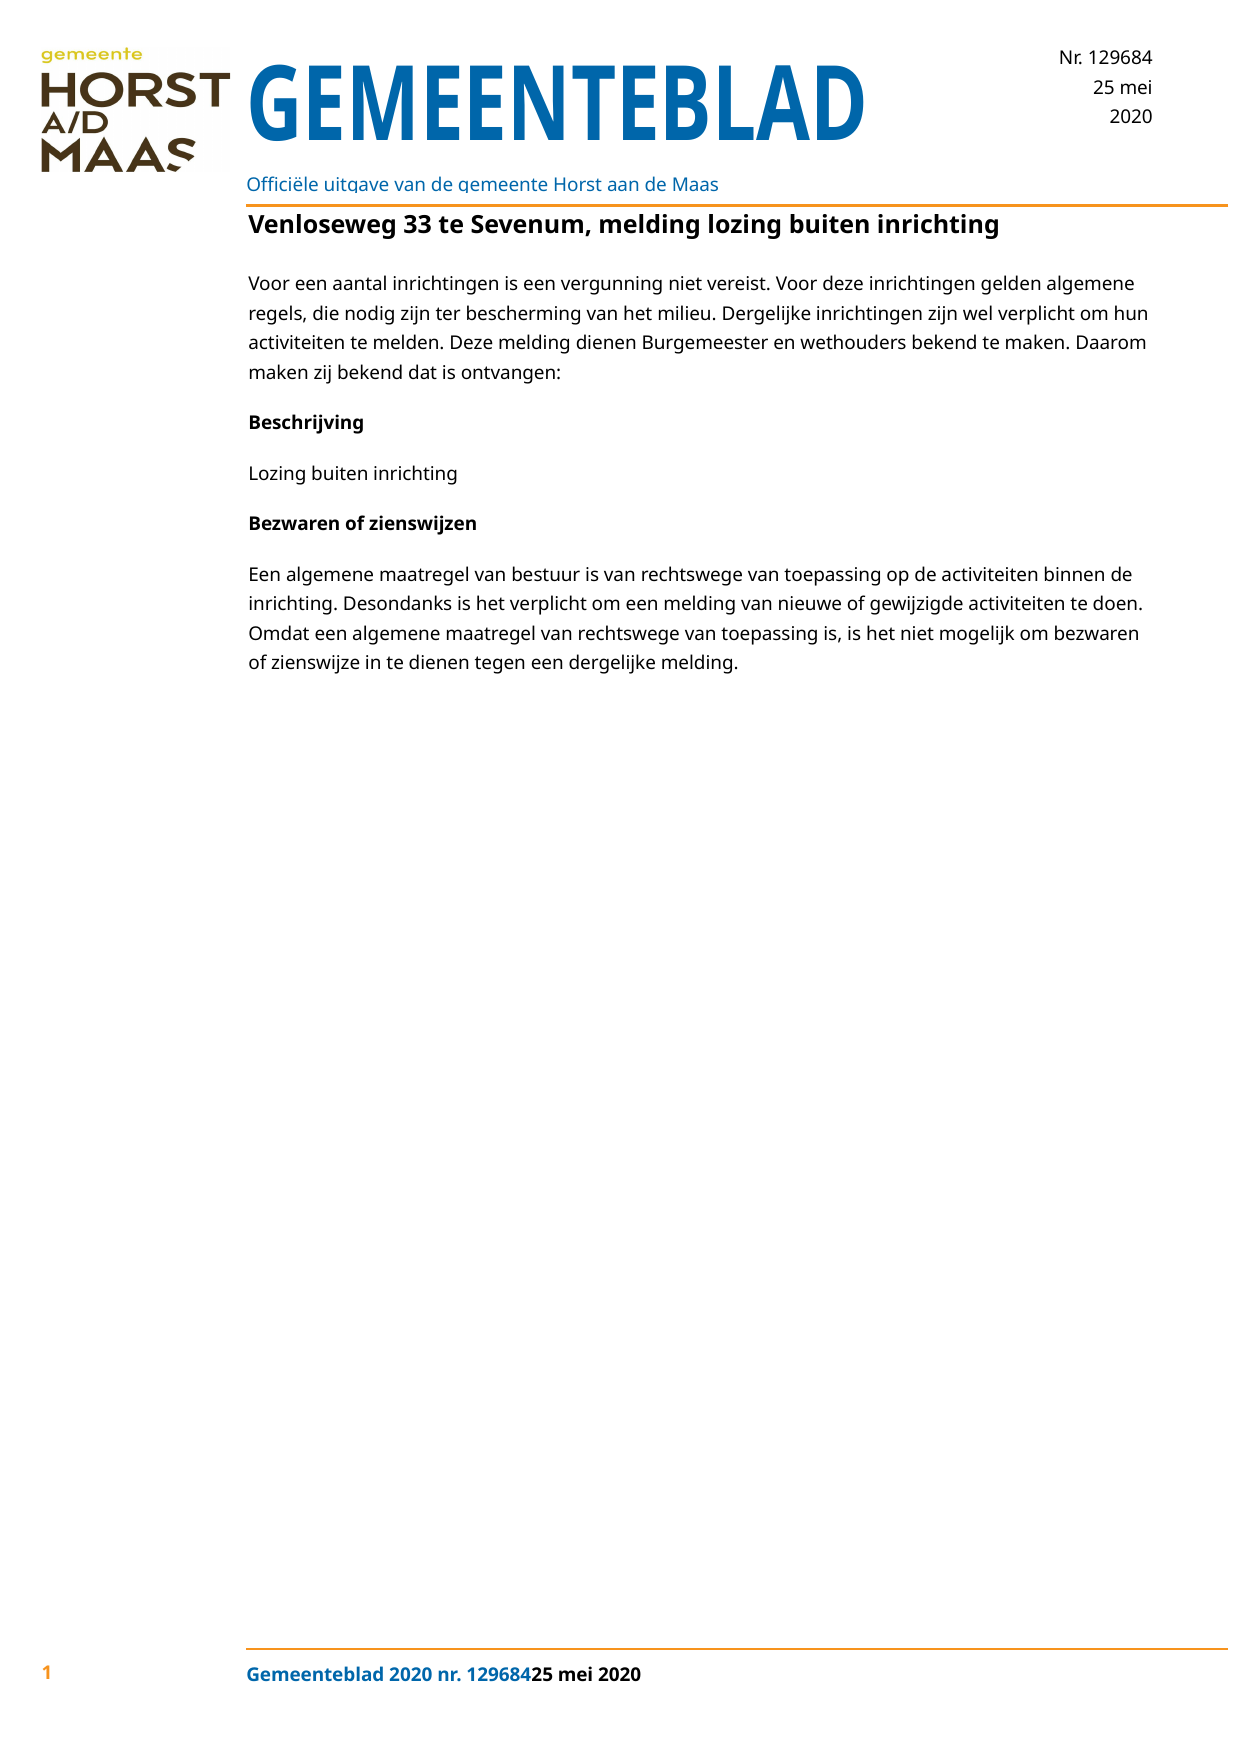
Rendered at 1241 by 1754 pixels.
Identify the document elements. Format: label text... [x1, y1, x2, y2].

text Lozing buiten inrichting [248, 460, 1152, 486]
text Voor een aantal inrichtingen is een vergunning niet vereist. Voor deze inrichtingen gelden algemene regels, die nodig zijn ter bescherming van het milieu. Dergelijke inrichtingen zijn wel verplicht om hun activiteiten te melden. Deze melding dienen Burgemeester en wethouders bekend te maken. Daarom maken zij bekend dat is ontvangen: [248, 270, 1152, 385]
text Een algemene maatregel van bestuur is van rechtswege van toepassing op de activiteiten binnen de inrichting. Desondanks is het verplicht om een melding van nieuwe of gewijzigde activiteiten te doen. Omdat een algemene maatregel van rechtswege van toepassing is, is het niet mogelijk om bezwaren of zienswijze in te dienen tegen een dergelijke melding. [248, 561, 1152, 675]
text Venloseweg 33 te Sevenum, melding lozing buiten inrichting [248, 207, 1152, 241]
text Bezwaren of zienswijzen [248, 510, 1152, 536]
text Beschrijving [248, 409, 1152, 435]
picture [41, 47, 231, 172]
